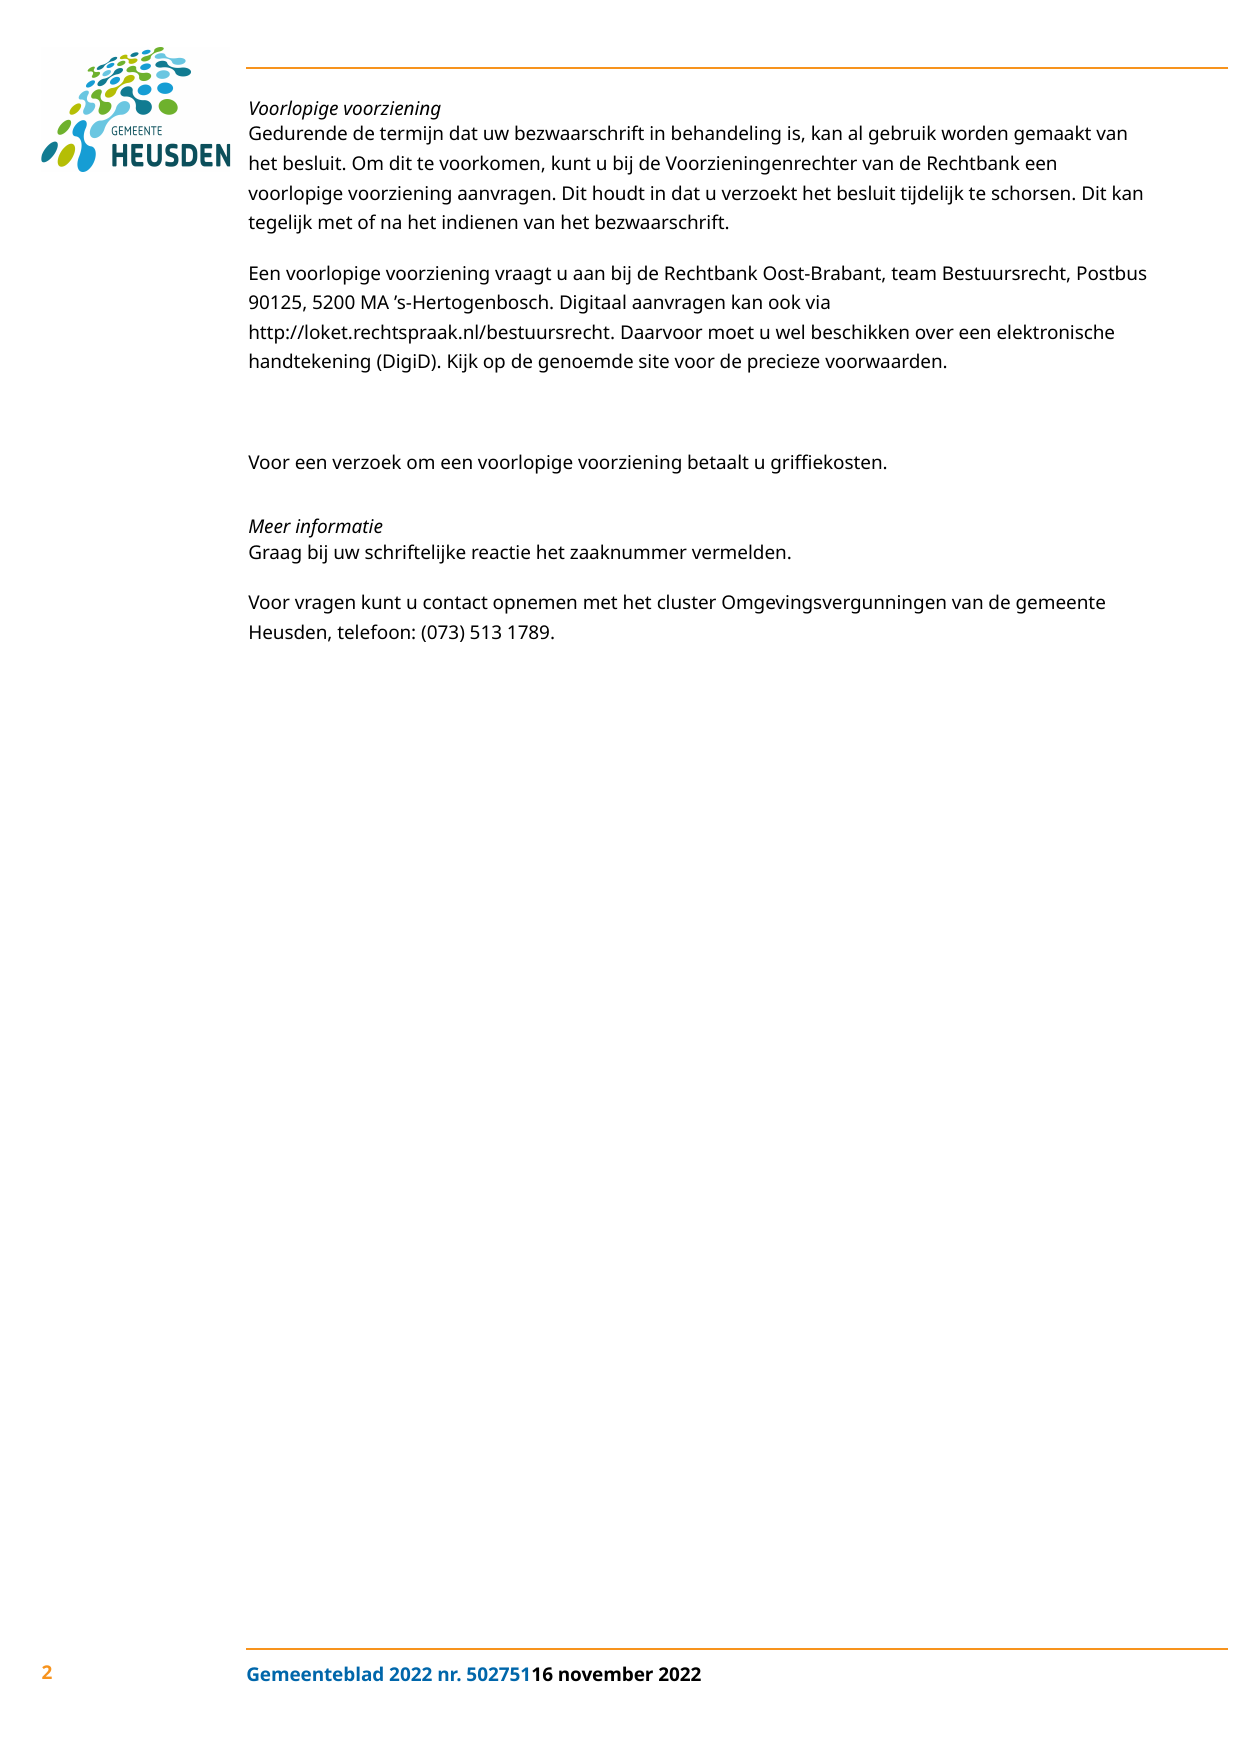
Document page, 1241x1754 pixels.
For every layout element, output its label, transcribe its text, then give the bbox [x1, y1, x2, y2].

text Voor een verzoek om een voorlopige voorziening betaalt u griffiekosten. [248, 449, 1152, 475]
text Een voorlopige voorziening vraagt u aan bij de Rechtbank Oost-Brabant, team Bestuursrecht, Postbus 90125, 5200 MA ’s-Hertogenbosch. Digitaal aanvragen kan ook via http://loket.rechtspraak.nl/bestuursrecht. Daarvoor moet u wel beschikken over een elektronische handtekening (DigiD). Kijk op de genoemde site voor de precieze voorwaarden. [248, 260, 1152, 374]
text Voorlopige voorziening [248, 95, 1152, 121]
picture [41, 47, 231, 172]
text Gedurende de termijn dat uw bezwaarschrift in behandeling is, kan al gebruik worden gemaakt van het besluit. Om dit te voorkomen, kunt u bij de Voorzieningenrechter van de Rechtbank een voorlopige voorziening aanvragen. Dit houdt in dat u verzoekt het besluit tijdelijk te schorsen. Dit kan tegelijk met of na het indienen van het bezwaarschrift. [248, 121, 1152, 235]
text Voor vragen kunt u contact opnemen met het cluster Omgevingsvergunningen van de gemeente Heusden, telefoon: (073) 513 1789. [248, 589, 1152, 645]
text Graag bij uw schriftelijke reactie het zaaknummer vermelden. [248, 539, 1152, 565]
text Meer informatie [248, 513, 1152, 539]
